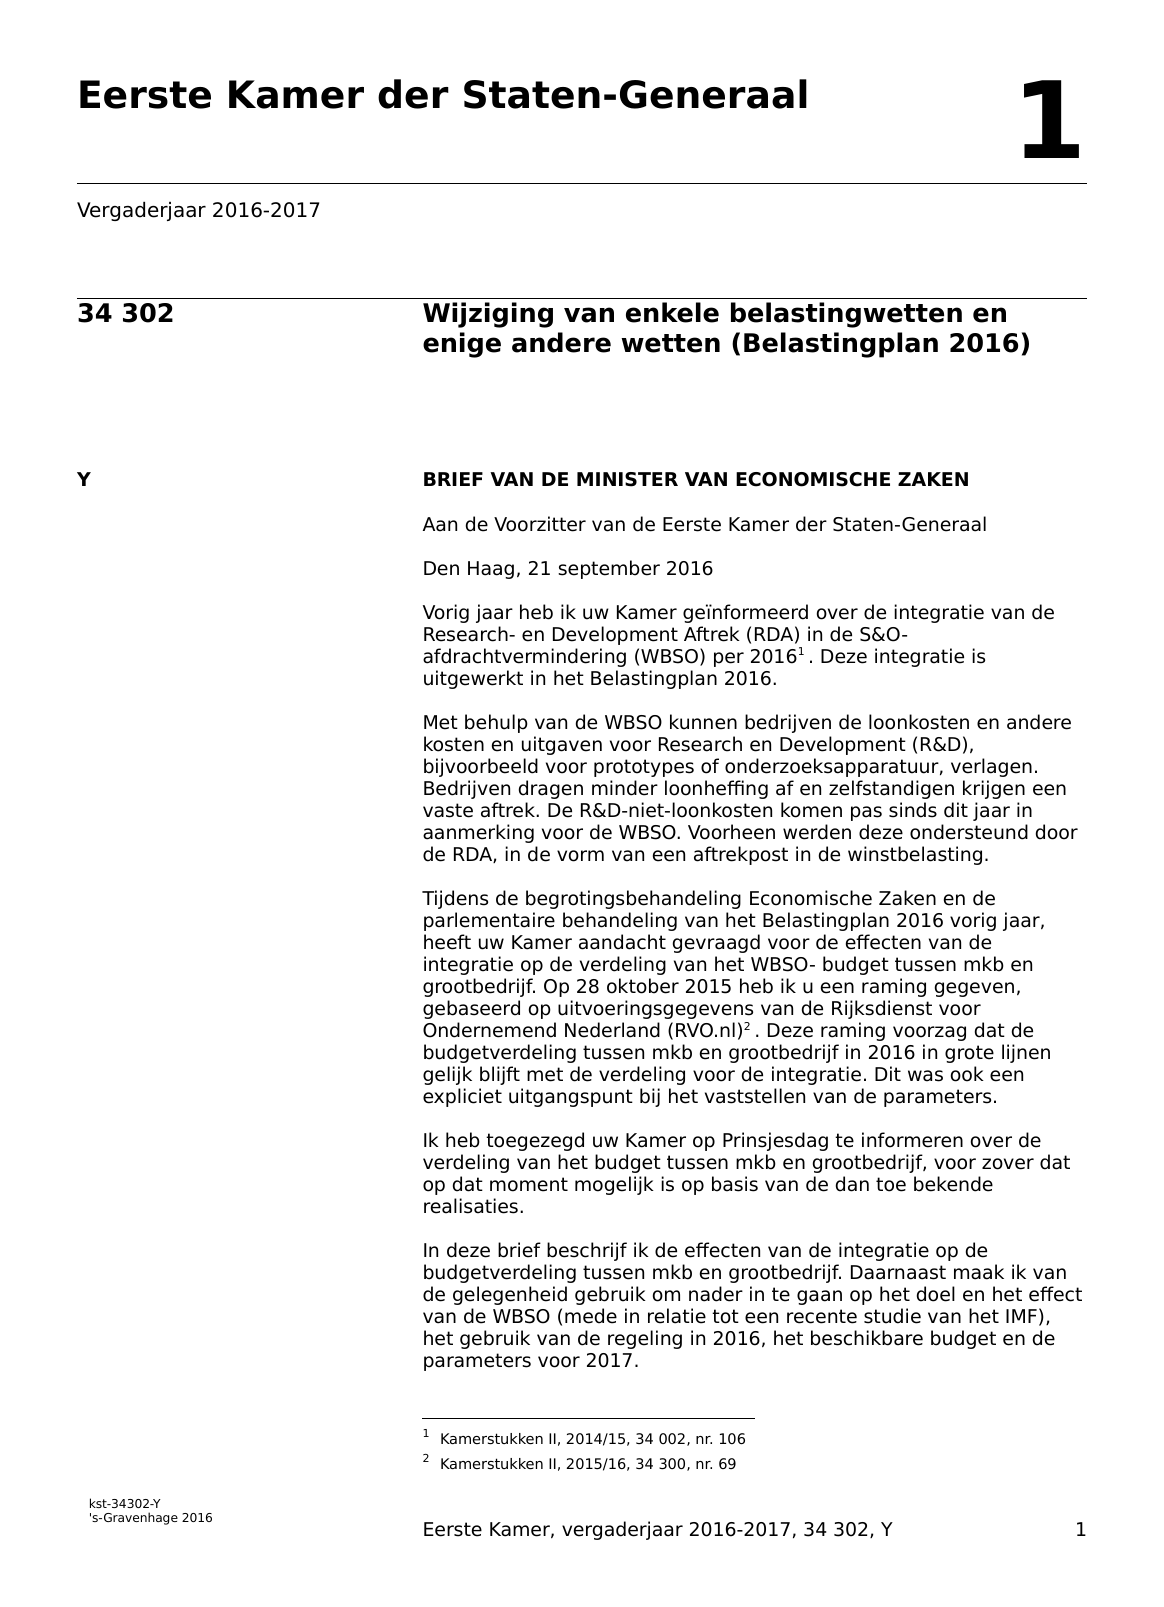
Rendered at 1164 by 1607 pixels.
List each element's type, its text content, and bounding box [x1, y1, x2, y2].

text In deze brief beschrijf ik de effecten van de integratie op de budgetverdeling tussen mkb en grootbedrijf. Daarnaast maak ik van de gelegenheid gebruik om nader in te gaan op het doel en het effect van de WBSO (mede in relatie tot een recente studie van het IMF), het gebruik van de regeling in 2016, het beschikbare budget en de parameters voor 2017. [422, 1240, 1087, 1372]
text 's-Gravenhage 2016 [88, 1511, 323, 1525]
table_header Eerste Kamer der Staten-Generaal [77, 59, 886, 183]
text Kamerstukken II, 2014/15, 34 002, nr. 106 [422, 1427, 1087, 1449]
text Vorig jaar heb ik uw Kamer geïnformeerd over de integratie van de Research- en Development Aftrek (RDA) in de S&O-afdrachtvermindering (WBSO) per 2016. Deze integratie is uitgewerkt in het Belastingplan 2016. [422, 602, 1087, 690]
text Tijdens de begrotingsbehandeling Economische Zaken en de parlementaire behandeling van het Belastingplan 2016 vorig jaar, heeft uw Kamer aandacht gevraagd voor de effecten van de integratie op de verdeling van het WBSO- budget tussen mkb en grootbedrijf. Op 28 oktober 2015 heb ik u een raming gegeven, gebaseerd op uitvoeringsgegevens van de Rijksdienst voor Ondernemend Nederland (RVO.nl). Deze raming voorzag dat de budgetverdeling tussen mkb en grootbedrijf in 2016 in grote lijnen gelijk blijft met de verdeling voor de integratie. Dit was ook een expliciet uitgangspunt bij het vaststellen van de parameters. [422, 888, 1087, 1108]
subtitle 34 302 Wijziging van enkele belastingwetten en enige andere wetten (Belastingplan 2016) [77, 299, 1087, 358]
text Aan de Voorzitter van de Eerste Kamer der Staten-Generaal [422, 513, 1087, 536]
text Ik heb toegezegd uw Kamer op Prinsjesdag te informeren over de verdeling van het budget tussen mkb en grootbedrijf, voor zover dat op dat moment mogelijk is op basis van de dan toe bekende realisaties. [422, 1130, 1087, 1218]
text Kamerstukken II, 2015/16, 34 300, nr. 69 [422, 1452, 1087, 1474]
table_header 1 [886, 59, 1087, 183]
text Den Haag, 21 september 2016 [422, 558, 1087, 580]
text Met behulp van de WBSO kunnen bedrijven de loonkosten en andere kosten en uitgaven voor Research en Development (R&D), bijvoorbeeld voor prototypes of onderzoeksapparatuur, verlagen. Bedrijven dragen minder loonheffing af en zelfstandigen krijgen een vaste aftrek. De R&D-niet-loonkosten komen pas sinds dit jaar in aanmerking voor de WBSO. Voorheen werden deze ondersteund door de RDA, in de vorm van een aftrekpost in de winstbelasting. [422, 712, 1087, 866]
text kst-34302-Y [88, 1497, 323, 1511]
subtitle Y BRIEF VAN DE MINISTER VAN ECONOMISCHE ZAKEN [77, 469, 1087, 491]
table_cell Vergaderjaar 2016-2017 [77, 184, 1087, 298]
